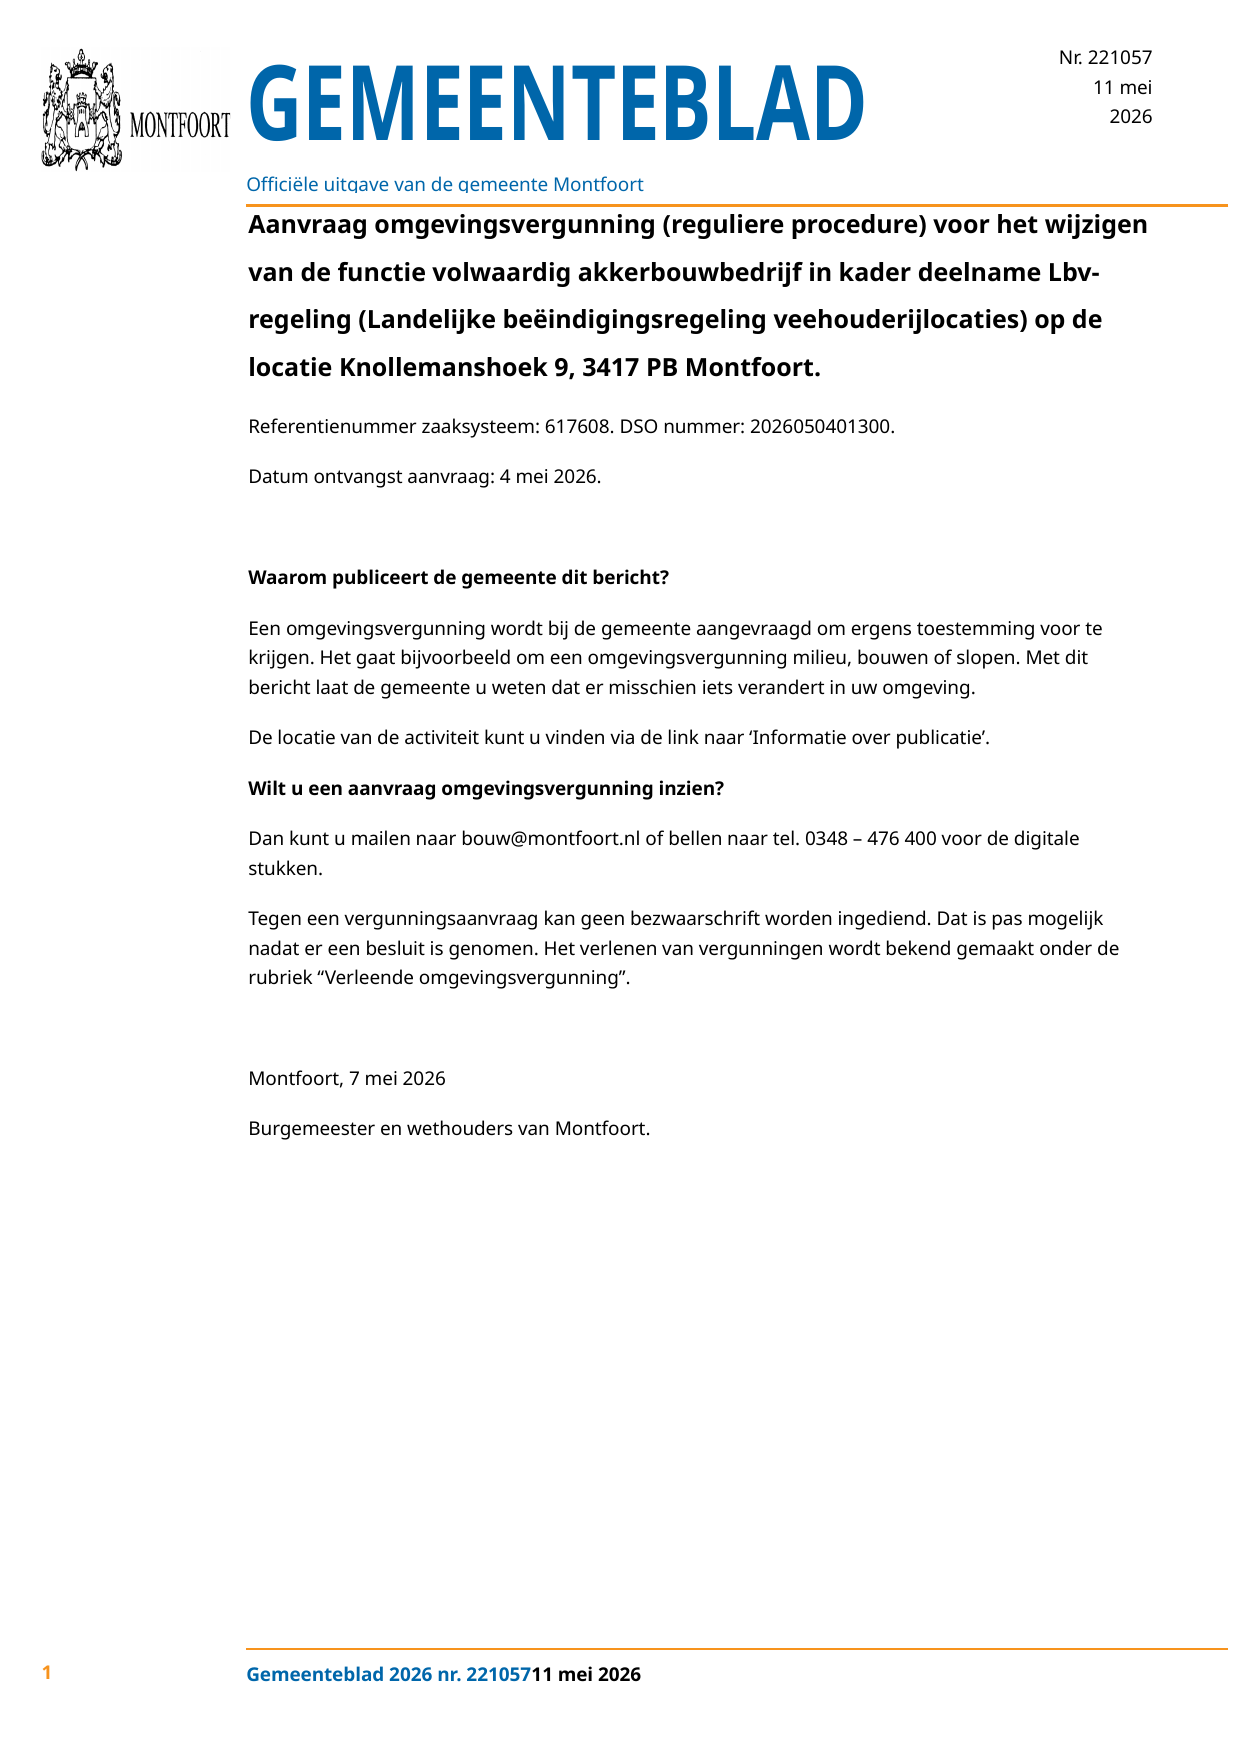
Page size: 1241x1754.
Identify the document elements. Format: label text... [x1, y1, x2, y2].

text Wilt u een aanvraag omgevingsvergunning inzien? [248, 775, 1152, 801]
text De locatie van de activiteit kunt u vinden via de link naar ‘Informatie over publicatie’. [248, 724, 1152, 750]
text Een omgevingsvergunning wordt bij de gemeente aangevraagd om ergens toestemming voor te krijgen. Het gaat bijvoorbeeld om een omgevingsvergunning milieu, bouwen of slopen. Met dit bericht laat de gemeente u weten dat er misschien iets verandert in uw omgeving. [248, 615, 1152, 700]
text Tegen een vergunningsaanvraag kan geen bezwaarschrift worden ingediend. Dat is pas mogelijk nadat er een besluit is genomen. Het verlenen van vergunningen wordt bekend gemaakt onder de rubriek “Verleende omgevingsvergunning”. [248, 905, 1152, 990]
text Referentienummer zaaksysteem: 617608. DSO nummer: 2026050401300. [248, 413, 1152, 439]
text Dan kunt u mailen naar bouw@montfoort.nl of bellen naar tel. 0348 – 476 400 voor de digitale stukken. [248, 825, 1152, 881]
text Montfoort, 7 mei 2026 [248, 1065, 1152, 1091]
text Aanvraag omgevingsvergunning (reguliere procedure) voor het wijzigen van de functie volwaardig akkerbouwbedrijf in kader deelname Lbv-regeling (Landelijke beëindigingsregeling veehouderijlocaties) op de locatie Knollemanshoek 9, 3417 PB Montfoort. [248, 207, 1152, 384]
text Waarom publiceert de gemeente dit bericht? [248, 564, 1152, 590]
picture [41, 47, 231, 172]
text Datum ontvangst aanvraag: 4 mei 2026. [248, 463, 1152, 489]
text Burgemeester en wethouders van Montfoort. [248, 1116, 1152, 1141]
